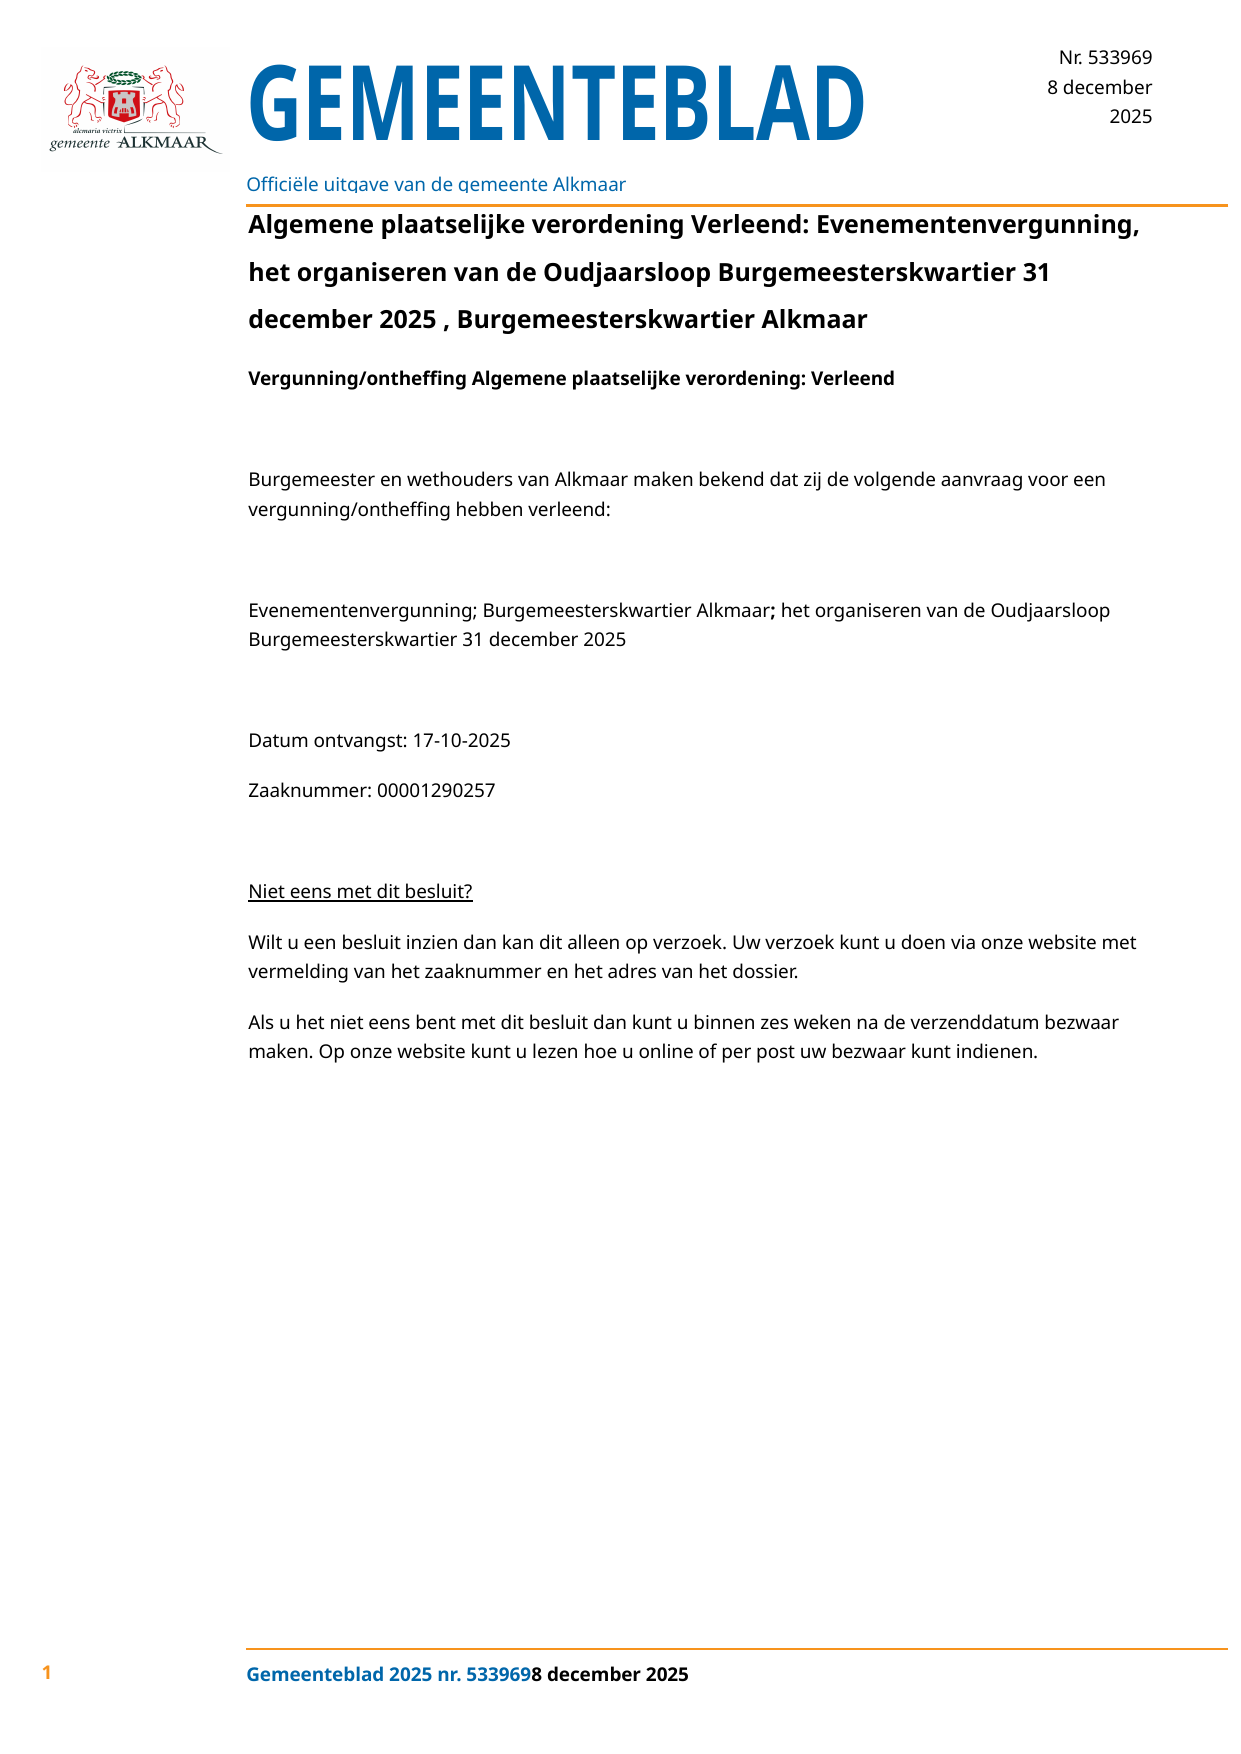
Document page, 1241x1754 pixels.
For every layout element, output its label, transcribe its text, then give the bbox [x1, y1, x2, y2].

picture [41, 47, 231, 172]
text Als u het niet eens bent met dit besluit dan kunt u binnen zes weken na de verzenddatum bezwaar maken. Op onze website kunt u lezen hoe u online of per post uw bezwaar kunt indienen. [248, 1009, 1152, 1064]
text Niet eens met dit besluit? [248, 878, 1152, 904]
text Zaaknummer: 00001290257 [248, 778, 1152, 803]
text Vergunning/ontheffing Algemene plaatselijke verordening: Verleend [248, 366, 1152, 391]
text Evenementenvergunning; Burgemeesterskwartier Alkmaar; het organiseren van de Oudjaarsloop Burgemeesterskwartier 31 december 2025 [248, 597, 1152, 652]
text Algemene plaatselijke verordening Verleend: Evenementenvergunning, het organiseren van de Oudjaarsloop Burgemeesterskwartier 31 december 2025 , Burgemeesterskwartier Alkmaar [248, 207, 1152, 336]
text Burgemeester en wethouders van Alkmaar maken bekend dat zij de volgende aanvraag voor een vergunning/ontheffing hebben verleend: [248, 466, 1152, 522]
text Wilt u een besluit inzien dan kan dit alleen op verzoek. Uw verzoek kunt u doen via onze website met vermelding van het zaaknummer en het adres van het dossier. [248, 929, 1152, 984]
text Datum ontvangst: 17-10-2025 [248, 727, 1152, 753]
